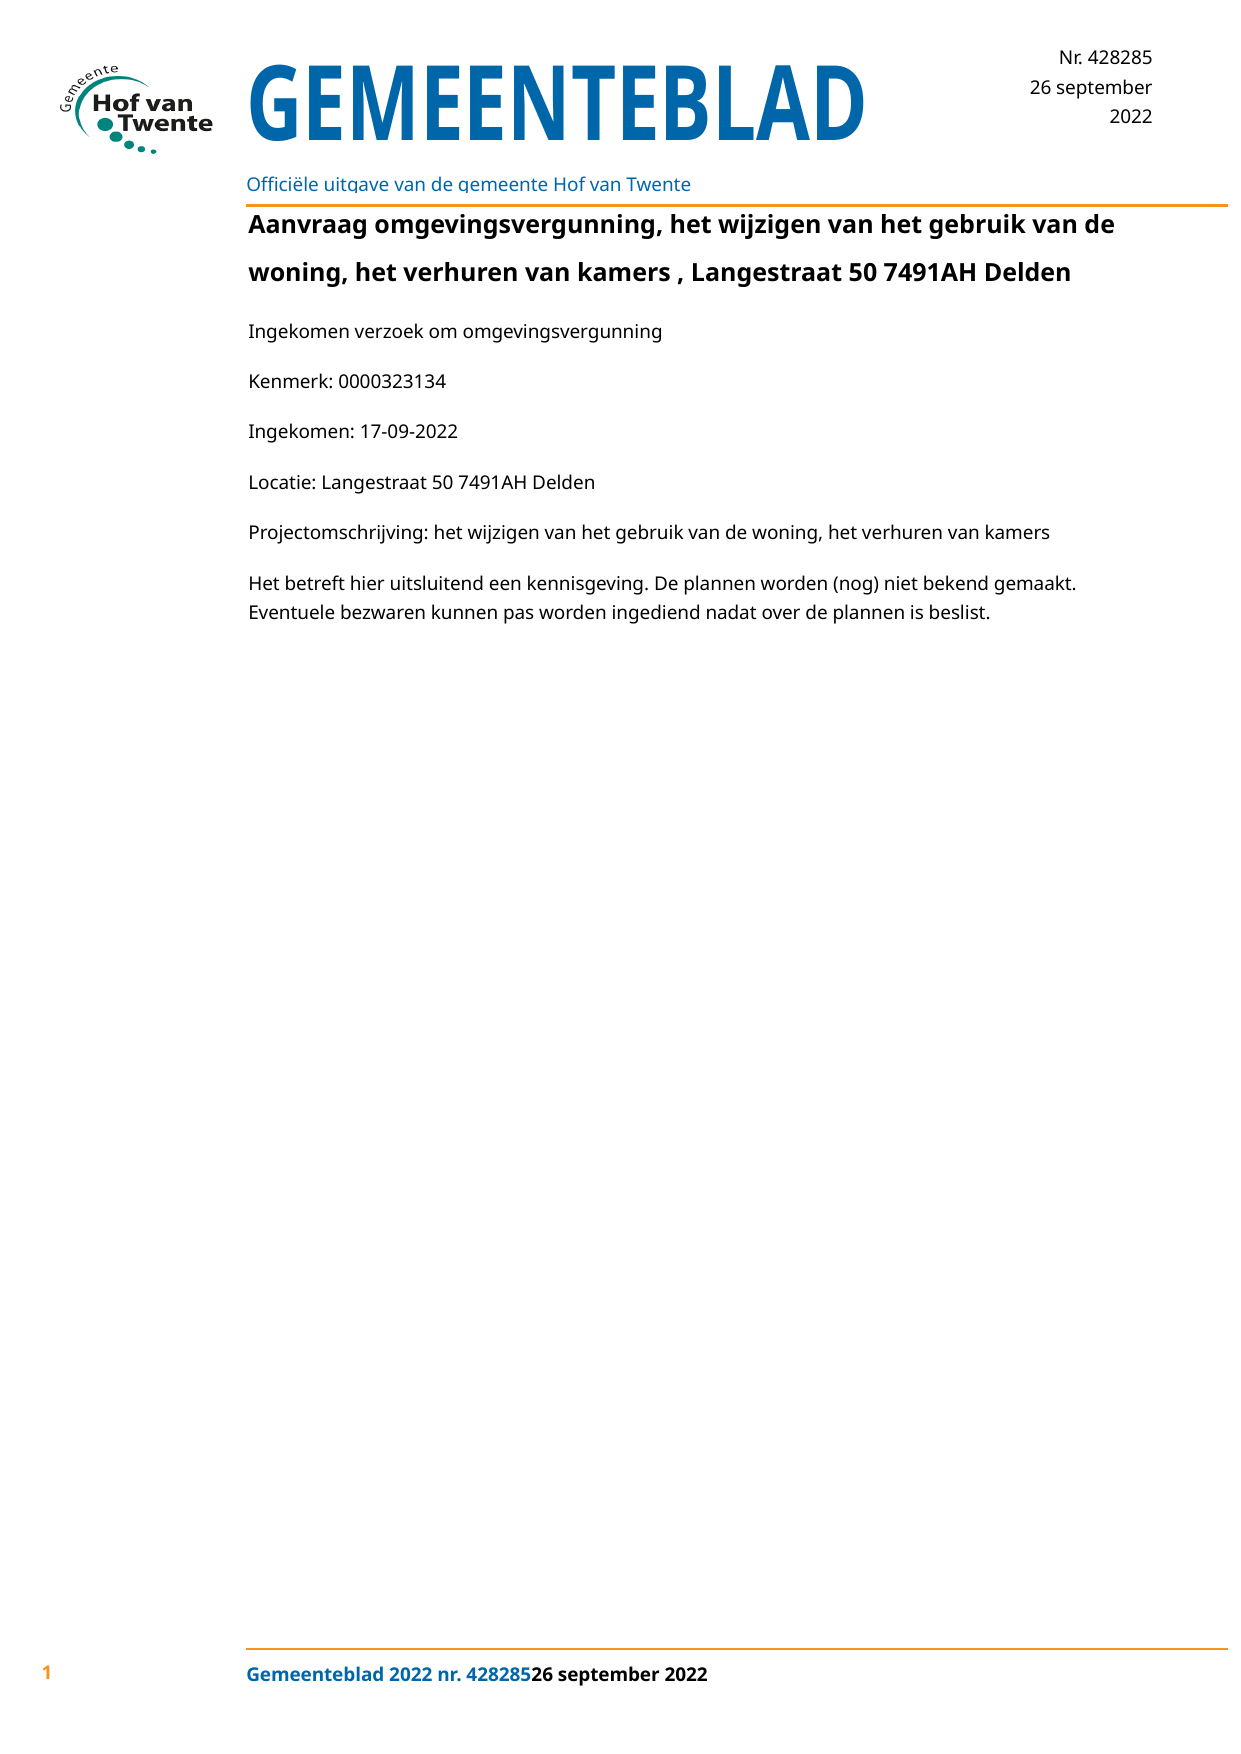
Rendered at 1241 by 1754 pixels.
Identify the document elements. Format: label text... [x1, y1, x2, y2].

text Locatie: Langestraat 50 7491AH Delden [248, 469, 1152, 495]
text Het betreft hier uitsluitend een kennisgeving. De plannen worden (nog) niet bekend gemaakt. Eventuele bezwaren kunnen pas worden ingediend nadat over de plannen is beslist. [248, 570, 1152, 625]
text Aanvraag omgevingsvergunning, het wijzigen van het gebruik van de woning, het verhuren van kamers , Langestraat 50 7491AH Delden [248, 207, 1152, 288]
picture [41, 47, 231, 172]
text Ingekomen: 17-09-2022 [248, 419, 1152, 444]
text Ingekomen verzoek om omgevingsvergunning [248, 318, 1152, 344]
text Kenmerk: 0000323134 [248, 368, 1152, 394]
text Projectomschrijving: het wijzigen van het gebruik van de woning, het verhuren van kamers [248, 519, 1152, 545]
